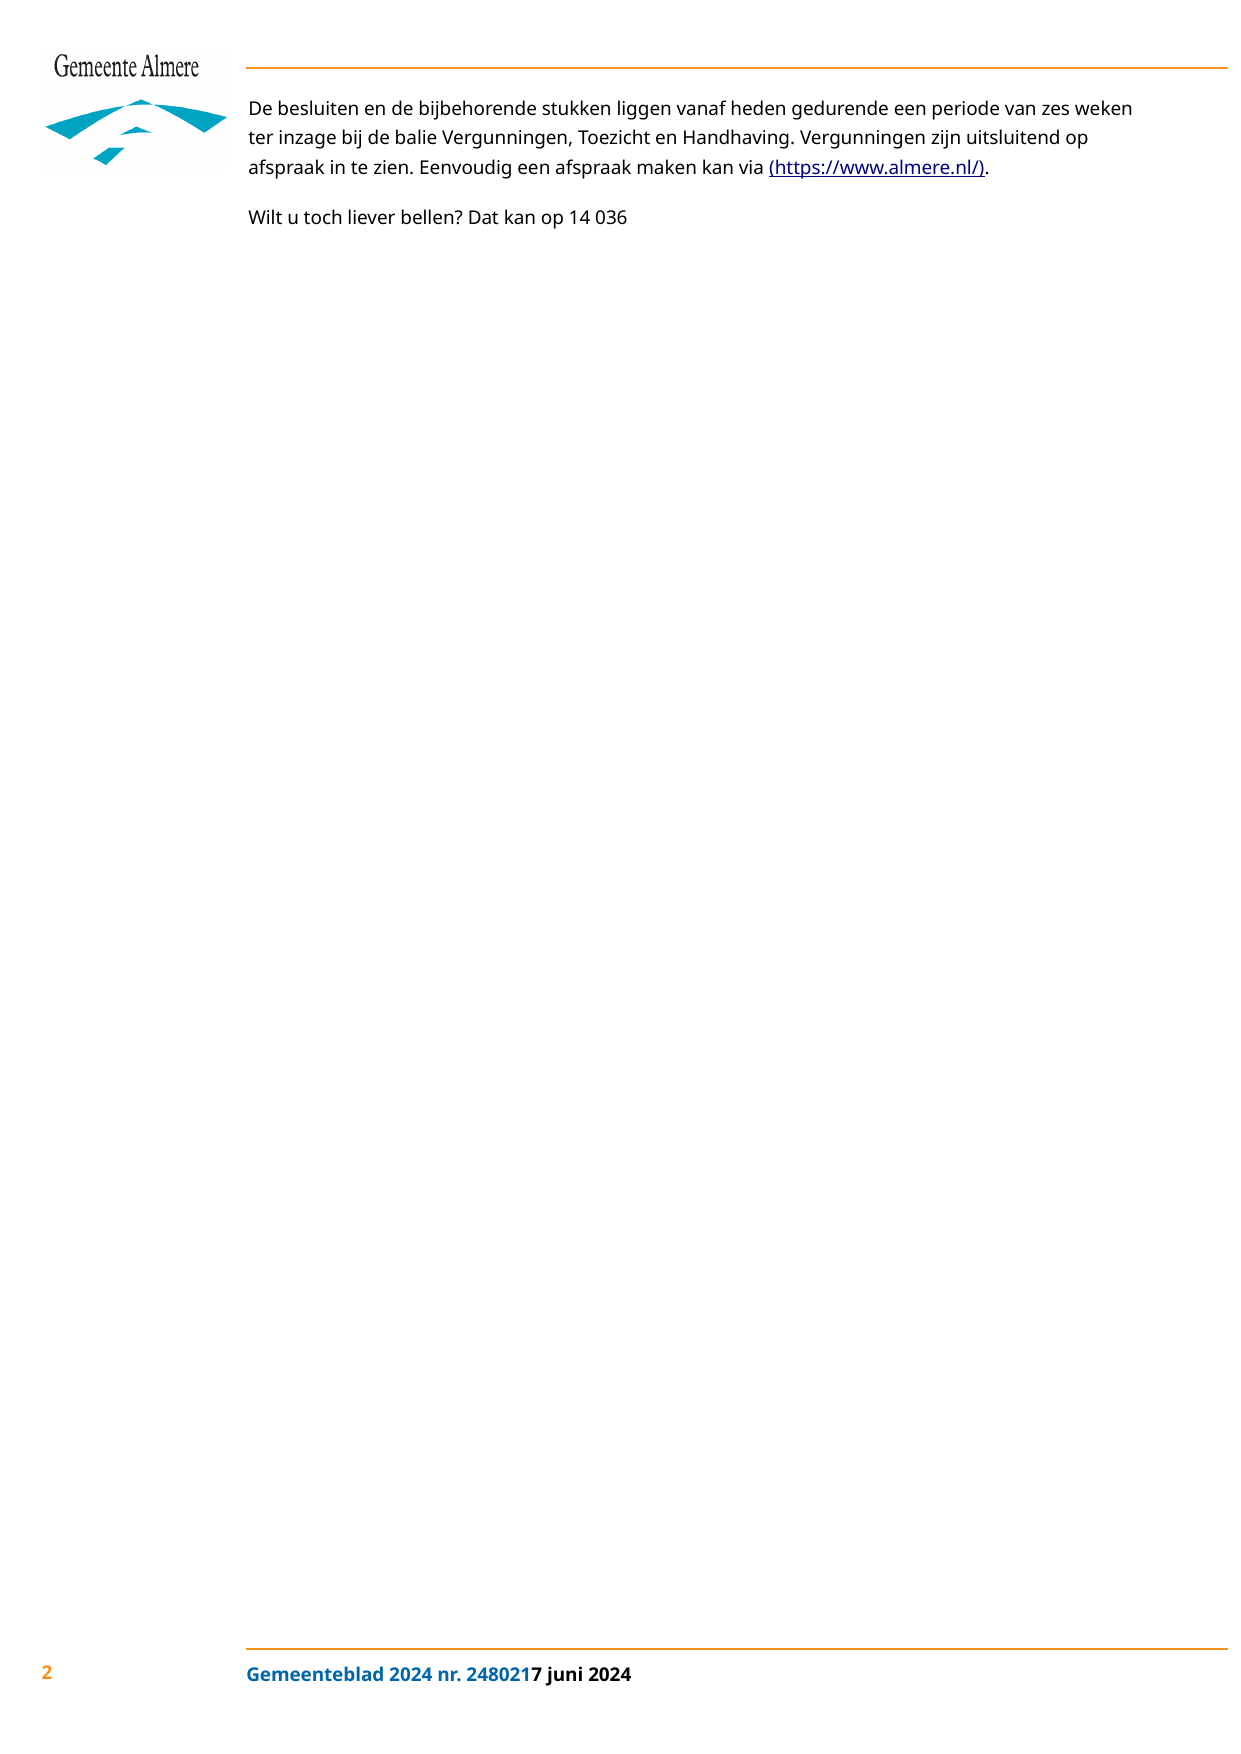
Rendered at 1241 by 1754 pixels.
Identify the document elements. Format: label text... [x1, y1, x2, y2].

text Wilt u toch liever bellen? Dat kan op 14 036 [248, 204, 1152, 230]
text De besluiten en de bijbehorende stukken liggen vanaf heden gedurende een periode van zes weken ter inzage bij de balie Vergunningen, Toezicht en Handhaving. Vergunningen zijn uitsluitend op afspraak in te zien. Eenvoudig een afspraak maken kan via (https://www.almere.nl/). [248, 95, 1152, 180]
picture [41, 47, 231, 172]
